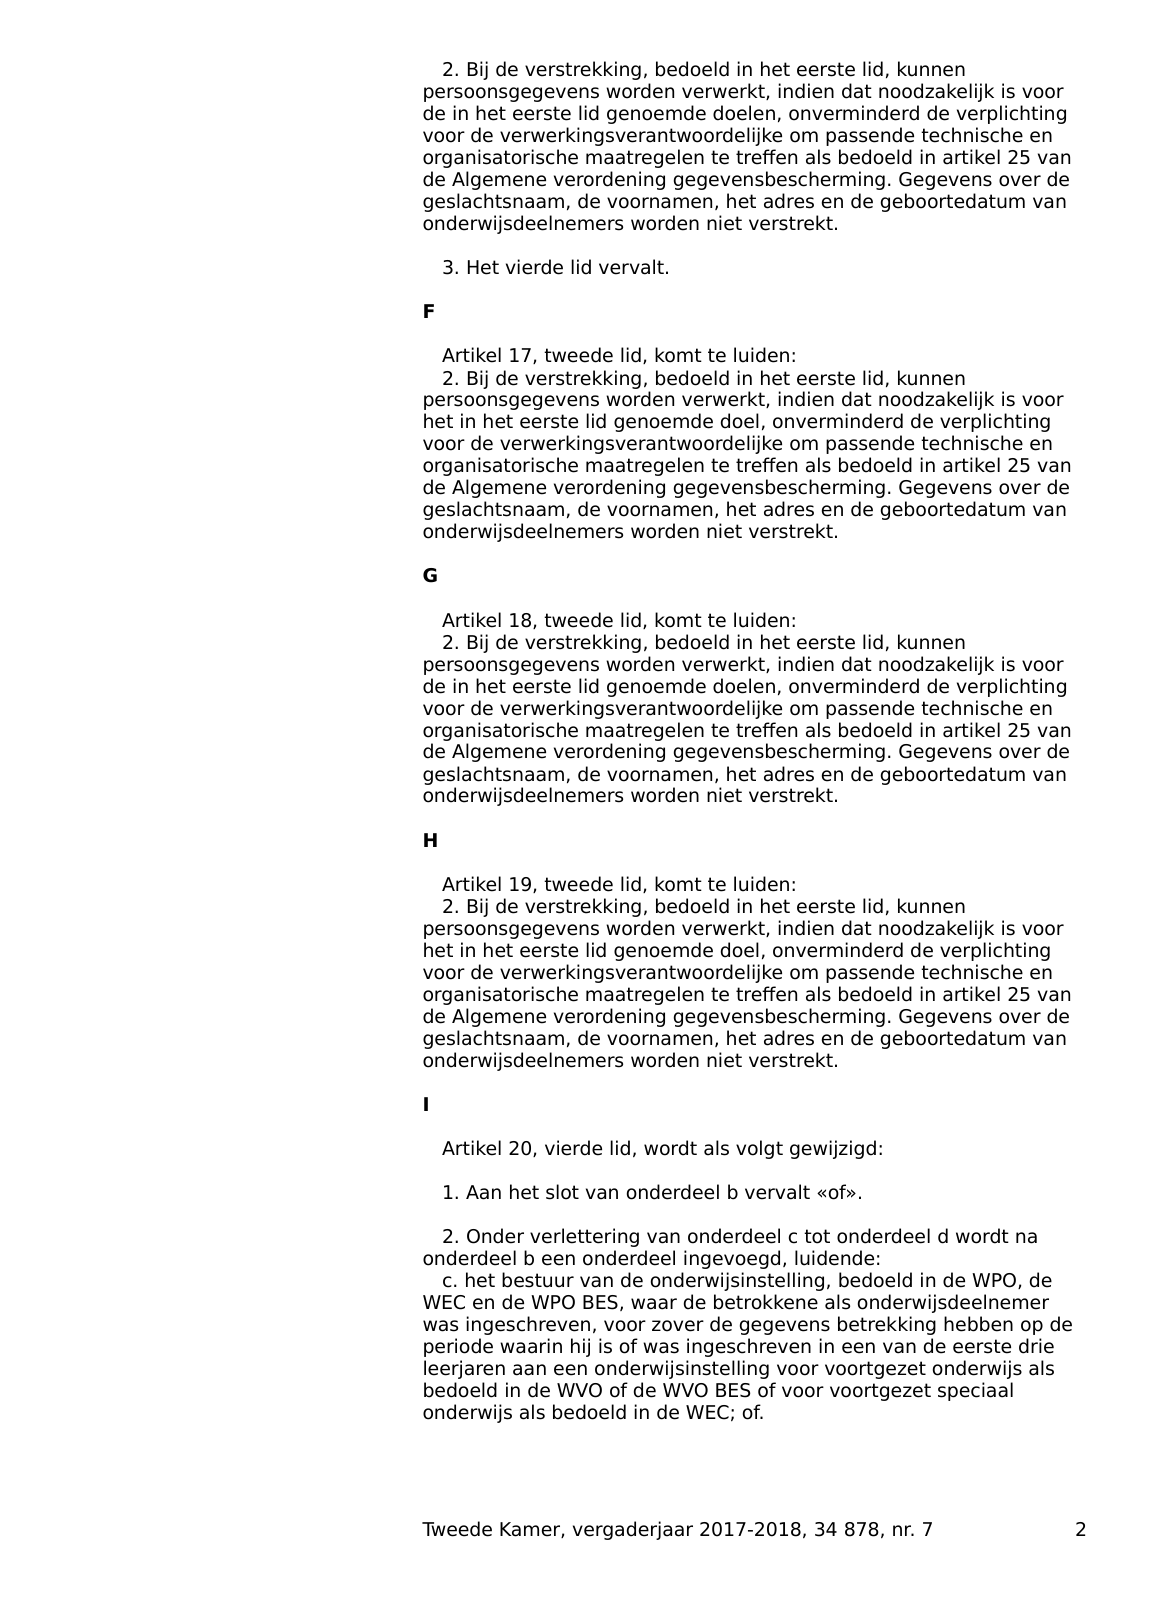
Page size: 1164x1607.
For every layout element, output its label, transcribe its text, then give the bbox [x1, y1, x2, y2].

text Artikel 17, tweede lid, komt te luiden: [422, 345, 1087, 367]
subtitle F [422, 301, 1087, 323]
text Artikel 18, tweede lid, komt te luiden: [422, 609, 1087, 632]
text Artikel 19, tweede lid, komt te luiden: [422, 874, 1087, 896]
text 2. Bij de verstrekking, bedoeld in het eerste lid, kunnen persoonsgegevens worden verwerkt, indien dat noodzakelijk is voor het in het eerste lid genoemde doel, onverminderd de verplichting voor de verwerkingsverantwoordelijke om passende technische en organisatorische maatregelen te treffen als bedoeld in artikel 25 van de Algemene verordening gegevensbescherming. Gegevens over de geslachtsnaam, de voornamen, het adres en de geboortedatum van onderwijsdeelnemers worden niet verstrekt. [422, 367, 1087, 543]
text 1. Aan het slot van onderdeel b vervalt «of». [422, 1182, 1087, 1204]
text Artikel 20, vierde lid, wordt als volgt gewijzigd: [422, 1138, 1087, 1160]
text 2. Onder verlettering van onderdeel c tot onderdeel d wordt na onderdeel b een onderdeel ingevoegd, luidende: [422, 1226, 1087, 1270]
text 2. Bij de verstrekking, bedoeld in het eerste lid, kunnen persoonsgegevens worden verwerkt, indien dat noodzakelijk is voor de in het eerste lid genoemde doelen, onverminderd de verplichting voor de verwerkingsverantwoordelijke om passende technische en organisatorische maatregelen te treffen als bedoeld in artikel 25 van de Algemene verordening gegevensbescherming. Gegevens over de geslachtsnaam, de voornamen, het adres en de geboortedatum van onderwijsdeelnemers worden niet verstrekt. [422, 632, 1087, 807]
text 2. Bij de verstrekking, bedoeld in het eerste lid, kunnen persoonsgegevens worden verwerkt, indien dat noodzakelijk is voor het in het eerste lid genoemde doel, onverminderd de verplichting voor de verwerkingsverantwoordelijke om passende technische en organisatorische maatregelen te treffen als bedoeld in artikel 25 van de Algemene verordening gegevensbescherming. Gegevens over de geslachtsnaam, de voornamen, het adres en de geboortedatum van onderwijsdeelnemers worden niet verstrekt. [422, 896, 1087, 1072]
subtitle I [422, 1094, 1087, 1116]
subtitle H [422, 829, 1087, 852]
subtitle G [422, 565, 1087, 587]
text 2. Bij de verstrekking, bedoeld in het eerste lid, kunnen persoonsgegevens worden verwerkt, indien dat noodzakelijk is voor de in het eerste lid genoemde doelen, onverminderd de verplichting voor de verwerkingsverantwoordelijke om passende technische en organisatorische maatregelen te treffen als bedoeld in artikel 25 van de Algemene verordening gegevensbescherming. Gegevens over de geslachtsnaam, de voornamen, het adres en de geboortedatum van onderwijsdeelnemers worden niet verstrekt. [422, 59, 1087, 235]
text 3. Het vierde lid vervalt. [422, 257, 1087, 279]
text c. het bestuur van de onderwijsinstelling, bedoeld in de WPO, de WEC en de WPO BES, waar de betrokkene als onderwijsdeelnemer was ingeschreven, voor zover de gegevens betrekking hebben op de periode waarin hij is of was ingeschreven in een van de eerste drie leerjaren aan een onderwijsinstelling voor voortgezet onderwijs als bedoeld in de WVO of de WVO BES of voor voortgezet speciaal onderwijs als bedoeld in de WEC; of. [422, 1270, 1087, 1424]
